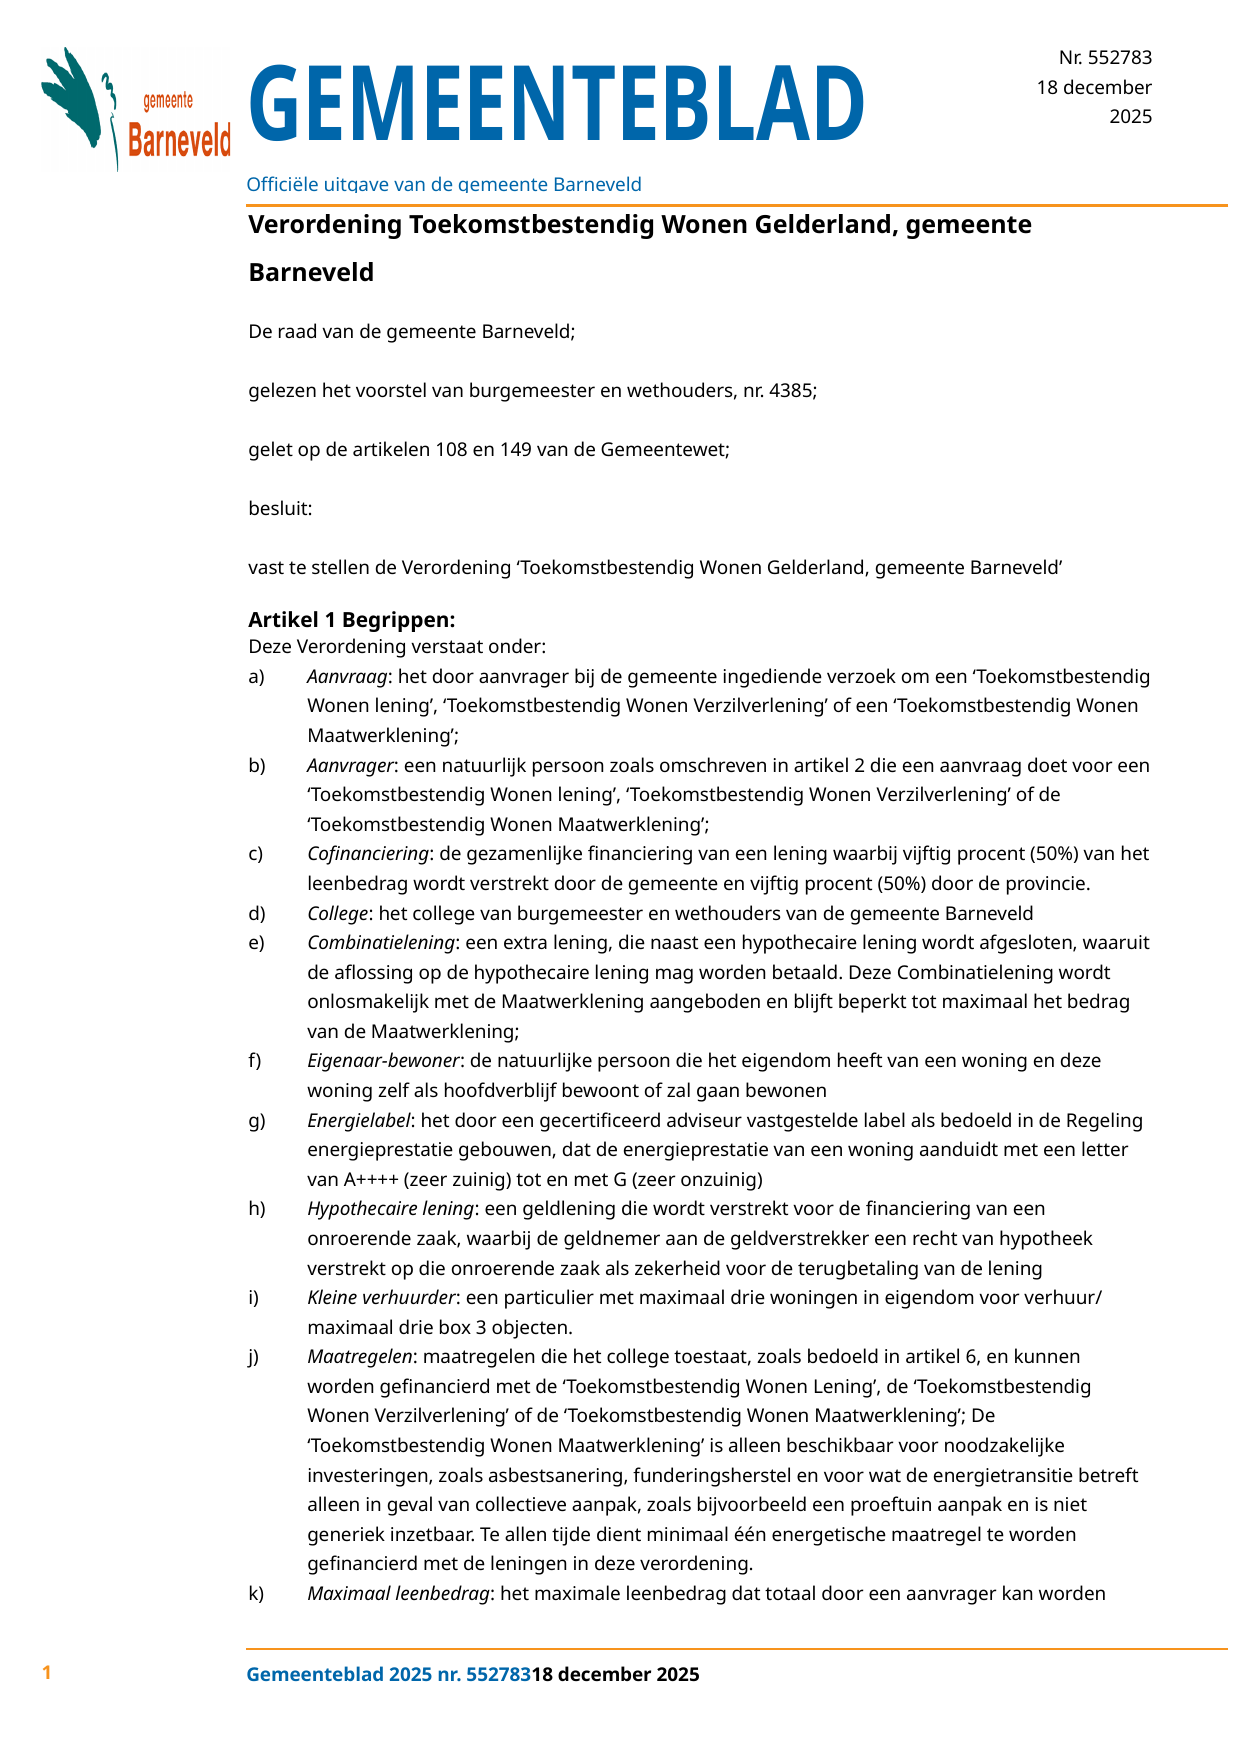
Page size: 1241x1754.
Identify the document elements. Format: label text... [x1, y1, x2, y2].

list Aanvrager: een natuurlijk persoon zoals omschreven in artikel 2 die een aanvraag doet voor een ‘Toekomstbestendig Wonen lening’, ‘Toekomstbestendig Wonen Verzilverlening’ of de ‘Toekomstbestendig Wonen Maatwerklening’; [248, 752, 1152, 837]
list Energielabel: het door een gecertificeerd adviseur vastgestelde label als bedoeld in de Regeling energieprestatie gebouwen, dat de energieprestatie van een woning aanduidt met een letter van A++++ (zeer zuinig) tot en met G (zeer onzuinig) [248, 1107, 1152, 1192]
text besluit: [248, 495, 1152, 521]
list Cofinanciering: de gezamenlijke financiering van een lening waarbij vijftig procent (50%) van het leenbedrag wordt verstrekt door de gemeente en vijftig procent (50%) door de provincie. [248, 841, 1152, 896]
text vast te stellen de Verordening ‘Toekomstbestendig Wonen Gelderland, gemeente Barneveld’ [248, 554, 1152, 580]
text gelezen het voorstel van burgemeester en wethouders, nr. 4385; [248, 377, 1152, 403]
text Deze Verordening verstaat onder: [248, 633, 1152, 659]
list Hypothecaire lening: een geldlening die wordt verstrekt voor de financiering van een onroerende zaak, waarbij de geldnemer aan de geldverstrekker een recht van hypotheek verstrekt op die onroerende zaak als zekerheid voor de terugbetaling van de lening [248, 1196, 1152, 1280]
list Kleine verhuurder: een particulier met maximaal drie woningen in eigendom voor verhuur/ maximaal drie box 3 objecten. [248, 1284, 1152, 1339]
list College: het college van burgemeester en wethouders van de gemeente Barneveld [248, 900, 1152, 925]
list Maatregelen: maatregelen die het college toestaat, zoals bedoeld in artikel 6, en kunnen worden gefinancierd met de ‘Toekomstbestendig Wonen Lening’, de ‘Toekomstbestendig Wonen Verzilverlening’ of de ‘Toekomstbestendig Wonen Maatwerklening’; De ‘Toekomstbestendig Wonen Maatwerklening’ is alleen beschikbaar voor noodzakelijke investeringen, zoals asbestsanering, funderingsherstel en voor wat de energietransitie betreft alleen in geval van collectieve aanpak, zoals bijvoorbeeld een proeftuin aanpak en is niet generiek inzetbaar. Te allen tijde dient minimaal één energetische maatregel te worden gefinancierd met de leningen in deze verordening. [248, 1343, 1152, 1576]
list Aanvraag: het door aanvrager bij de gemeente ingediende verzoek om een ‘Toekomstbestendig Wonen lening’, ‘Toekomstbestendig Wonen Verzilverlening’ of een ‘Toekomstbestendig Wonen Maatwerklening’; [248, 663, 1152, 748]
text De raad van de gemeente Barneveld; [248, 318, 1152, 344]
text Verordening Toekomstbestendig Wonen Gelderland, gemeente Barneveld [248, 207, 1152, 288]
text gelet op de artikelen 108 en 149 van de Gemeentewet; [248, 436, 1152, 462]
list Combinatielening: een extra lening, die naast een hypothecaire lening wordt afgesloten, waaruit de aflossing op de hypothecaire lening mag worden betaald. Deze Combinatielening wordt onlosmakelijk met de Maatwerklening aangeboden en blijft beperkt tot maximaal het bedrag van de Maatwerklening; [248, 929, 1152, 1044]
list Eigenaar-bewoner: de natuurlijke persoon die het eigendom heeft van een woning en deze woning zelf als hoofdverblijf bewoont of zal gaan bewonen [248, 1048, 1152, 1103]
list Maximaal leenbedrag: het maximale leenbedrag dat totaal door een aanvrager kan worden [248, 1580, 1152, 1606]
text Artikel 1 Begrippen: [248, 605, 1152, 633]
picture [41, 47, 231, 172]
